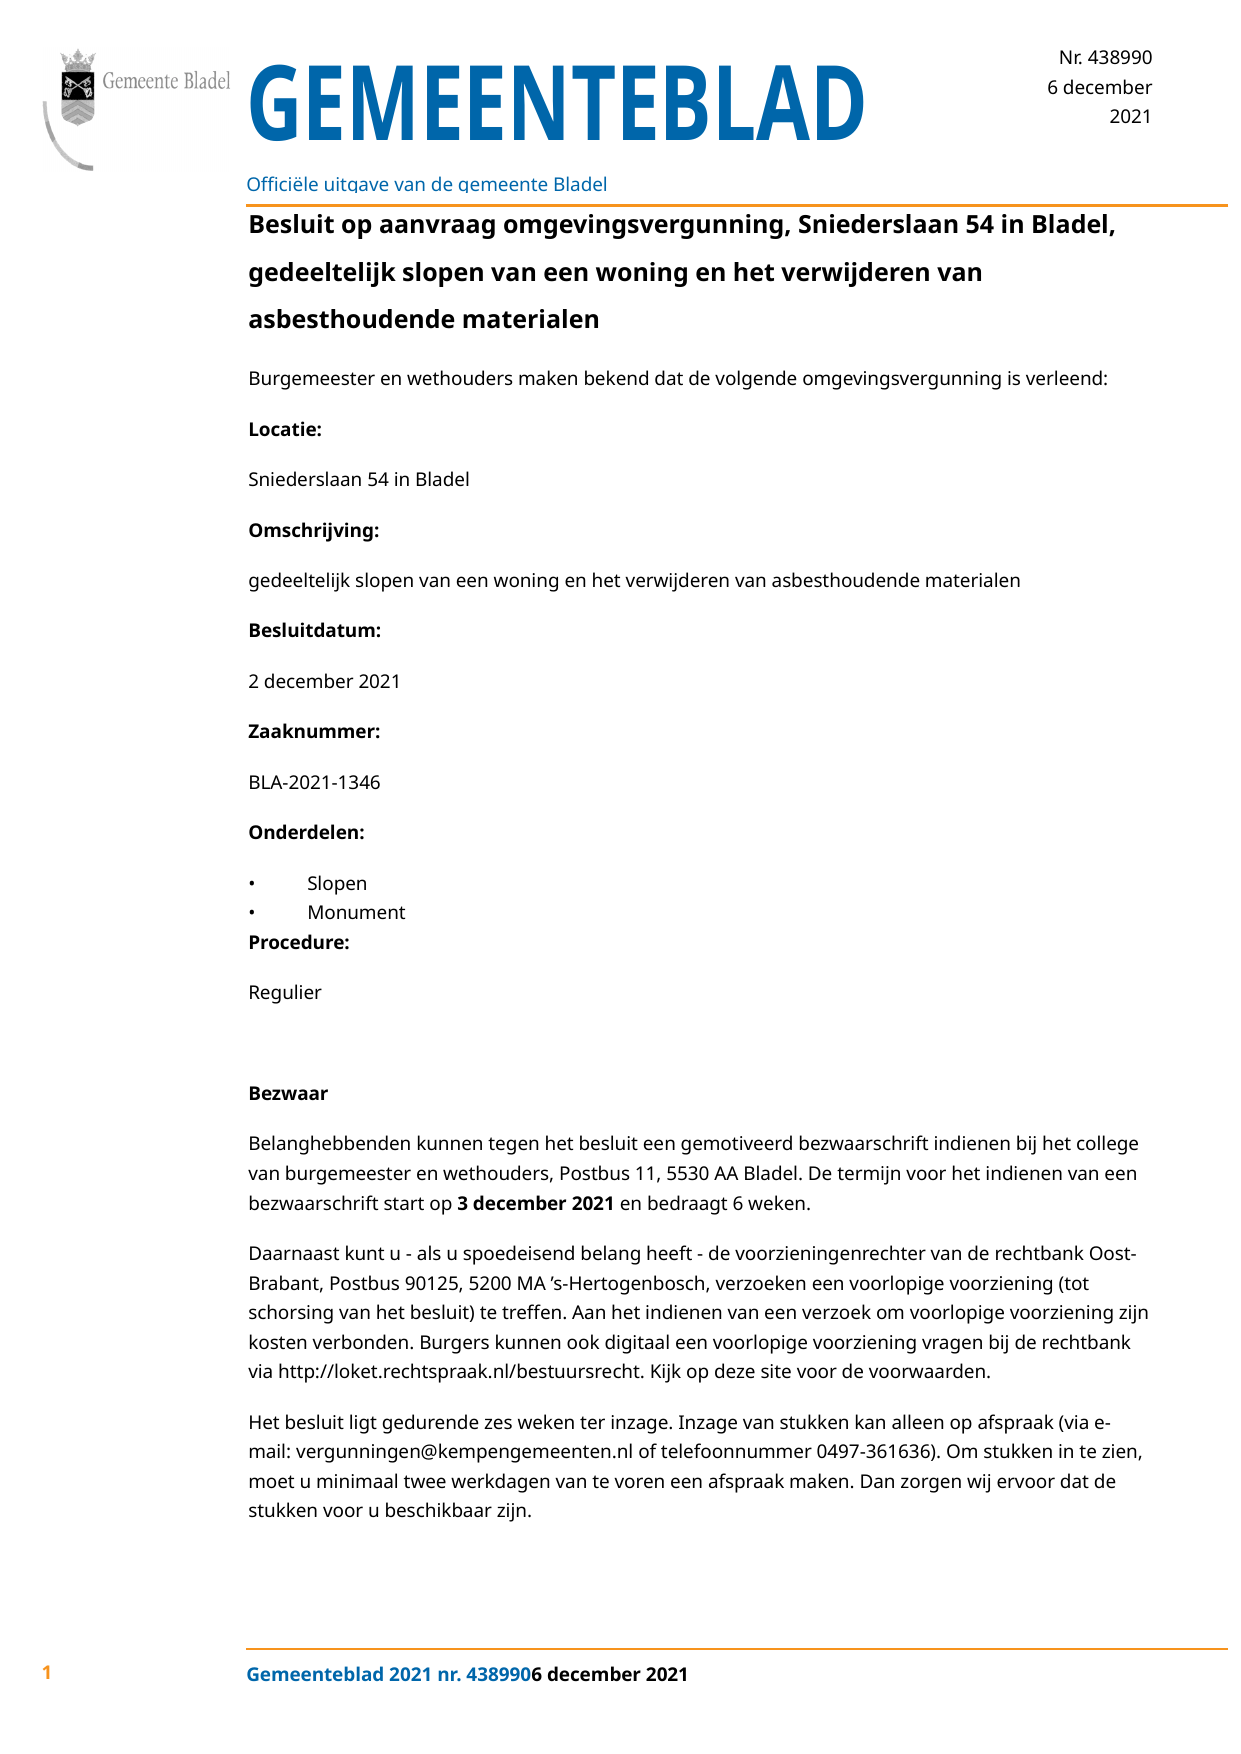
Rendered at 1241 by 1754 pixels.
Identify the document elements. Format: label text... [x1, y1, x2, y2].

text Belanghebbenden kunnen tegen het besluit een gemotiveerd bezwaarschrift indienen bij het college van burgemeester en wethouders, Postbus 11, 5530 AA Bladel. De termijn voor het indienen van een bezwaarschrift start op 3 december 2021 en bedraagt 6 weken. [248, 1131, 1152, 1215]
text Daarnaast kunt u - als u spoedeisend belang heeft - de voorzieningenrechter van de rechtbank Oost-Brabant, Postbus 90125, 5200 MA ’s-Hertogenbosch, verzoeken een voorlopige voorziening (tot schorsing van het besluit) te treffen. Aan het indienen van een verzoek om voorlopige voorziening zijn kosten verbonden. Burgers kunnen ook digitaal een voorlopige voorziening vragen bij de rechtbank via http://loket.rechtspraak.nl/bestuursrecht. Kijk op deze site voor de voorwaarden. [248, 1240, 1152, 1384]
picture [41, 47, 231, 172]
text Het besluit ligt gedurende zes weken ter inzage. Inzage van stukken kan alleen op afspraak (via e-mail: vergunningen@kempengemeenten.nl of telefoonnummer 0497-361636). Om stukken in te zien, moet u minimaal twee werkdagen van te voren een afspraak maken. Dan zorgen wij ervoor dat de stukken voor u beschikbaar zijn. [248, 1409, 1152, 1523]
text Procedure: [248, 929, 1152, 954]
text Locatie: [248, 416, 1152, 442]
text Besluitdatum: [248, 618, 1152, 643]
text Besluit op aanvraag omgevingsvergunning, Sniederslaan 54 in Bladel, gedeeltelijk slopen van een woning en het verwijderen van asbesthoudende materialen [248, 207, 1152, 336]
text Burgemeester en wethouders maken bekend dat de volgende omgevingsvergunning is verleend: [248, 366, 1152, 391]
text gedeeltelijk slopen van een woning en het verwijderen van asbesthoudende materialen [248, 567, 1152, 593]
text Omschrijving: [248, 517, 1152, 542]
text 2 december 2021 [248, 668, 1152, 694]
text Sniederslaan 54 in Bladel [248, 466, 1152, 492]
list Monument [248, 899, 1152, 925]
text Bezwaar [248, 1080, 1152, 1106]
text Regulier [248, 979, 1152, 1005]
text BLA-2021-1346 [248, 769, 1152, 794]
text Zaaknummer: [248, 718, 1152, 744]
list Slopen [248, 870, 1152, 895]
text Onderdelen: [248, 819, 1152, 845]
